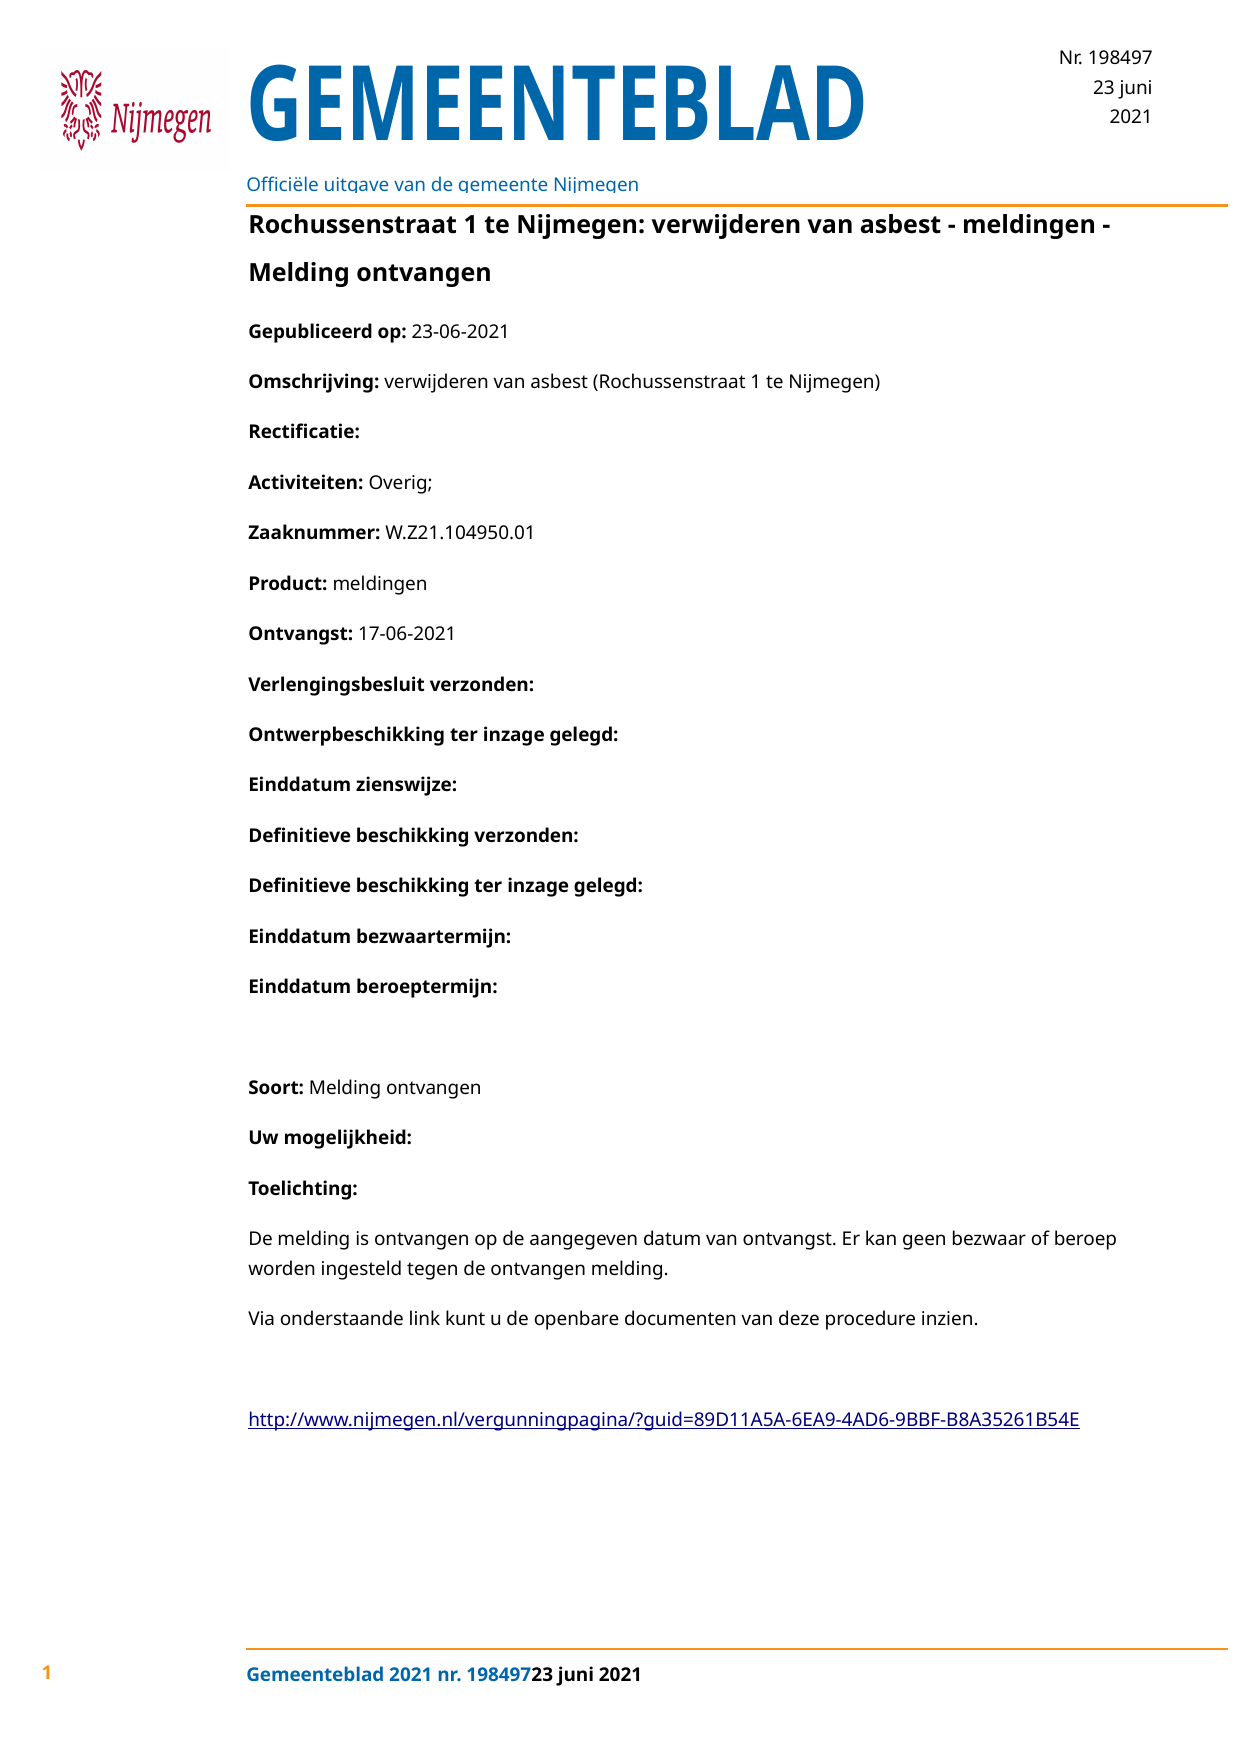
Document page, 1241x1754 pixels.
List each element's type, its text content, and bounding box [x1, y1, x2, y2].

text Einddatum beroeptermijn: [248, 973, 1152, 999]
text Activiteiten: Overig; [248, 469, 1152, 495]
text Product: meldingen [248, 570, 1152, 596]
text Rectificatie: [248, 419, 1152, 444]
text Verlengingsbesluit verzonden: [248, 671, 1152, 697]
text Rochussenstraat 1 te Nijmegen: verwijderen van asbest - meldingen - Melding ontvangen [248, 207, 1152, 288]
text Definitieve beschikking verzonden: [248, 822, 1152, 848]
text Definitieve beschikking ter inzage gelegd: [248, 872, 1152, 898]
text Zaaknummer: W.Z21.104950.01 [248, 519, 1152, 545]
text Gepubliceerd op: 23-06-2021 [248, 318, 1152, 344]
text Einddatum zienswijze: [248, 772, 1152, 797]
text Soort: Melding ontvangen [248, 1074, 1152, 1100]
text Ontwerpbeschikking ter inzage gelegd: [248, 721, 1152, 747]
text Toelichting: [248, 1175, 1152, 1201]
text De melding is ontvangen op de aangegeven datum van ontvangst. Er kan geen bezwaar of beroep worden ingesteld tegen de ontvangen melding. [248, 1225, 1152, 1281]
text Ontvangst: 17-06-2021 [248, 620, 1152, 646]
text http://www.nijmegen.nl/vergunningpagina/?guid=89D11A5A-6EA9-4AD6-9BBF-B8A35261B54E [248, 1406, 1152, 1432]
text Omschrijving: verwijderen van asbest (Rochussenstraat 1 te Nijmegen) [248, 368, 1152, 394]
text Einddatum bezwaartermijn: [248, 923, 1152, 949]
text Via onderstaande link kunt u de openbare documenten van deze procedure inzien. [248, 1305, 1152, 1331]
text Uw mogelijkheid: [248, 1124, 1152, 1150]
picture [41, 47, 231, 172]
